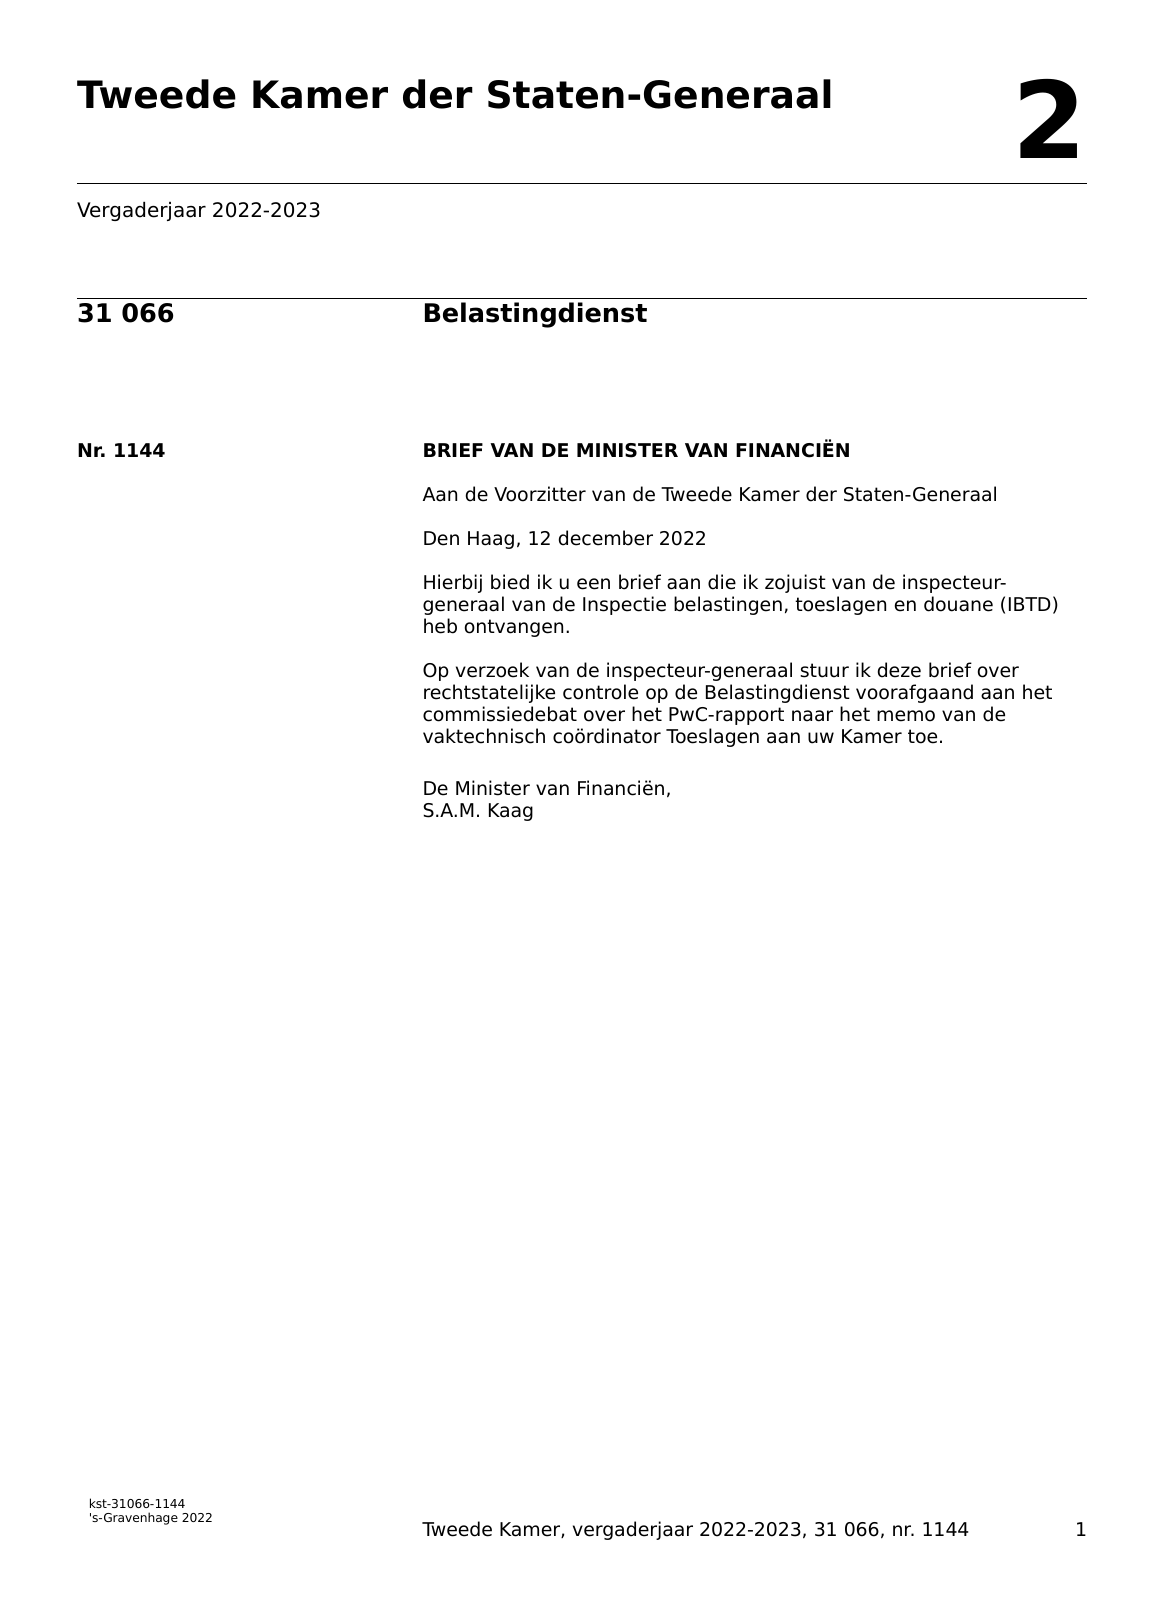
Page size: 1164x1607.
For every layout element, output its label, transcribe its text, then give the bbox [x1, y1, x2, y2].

table_header Tweede Kamer der Staten-Generaal [77, 59, 886, 183]
text Op verzoek van de inspecteur-generaal stuur ik deze brief over rechtstatelijke controle op de Belastingdienst voorafgaand aan het commissiedebat over het PwC-rapport naar het memo van de vaktechnisch coördinator Toeslagen aan uw Kamer toe. [422, 660, 1087, 748]
subtitle 31 066 Belastingdienst [77, 299, 1087, 329]
subtitle Nr. 1144 BRIEF VAN DE MINISTER VAN FINANCIËN [77, 440, 1087, 462]
text kst-31066-1144 [88, 1497, 323, 1511]
text Aan de Voorzitter van de Tweede Kamer der Staten-Generaal [422, 484, 1087, 506]
text De Minister van Financiën, S.A.M. Kaag [422, 778, 1087, 822]
text Hierbij bied ik u een brief aan die ik zojuist van de inspecteur-generaal van de Inspectie belastingen, toeslagen en douane (IBTD) heb ontvangen. [422, 572, 1087, 638]
text Den Haag, 12 december 2022 [422, 528, 1087, 550]
text 's-Gravenhage 2022 [88, 1511, 323, 1525]
table_cell Vergaderjaar 2022-2023 [77, 184, 1087, 298]
table_header 2 [886, 59, 1087, 183]
